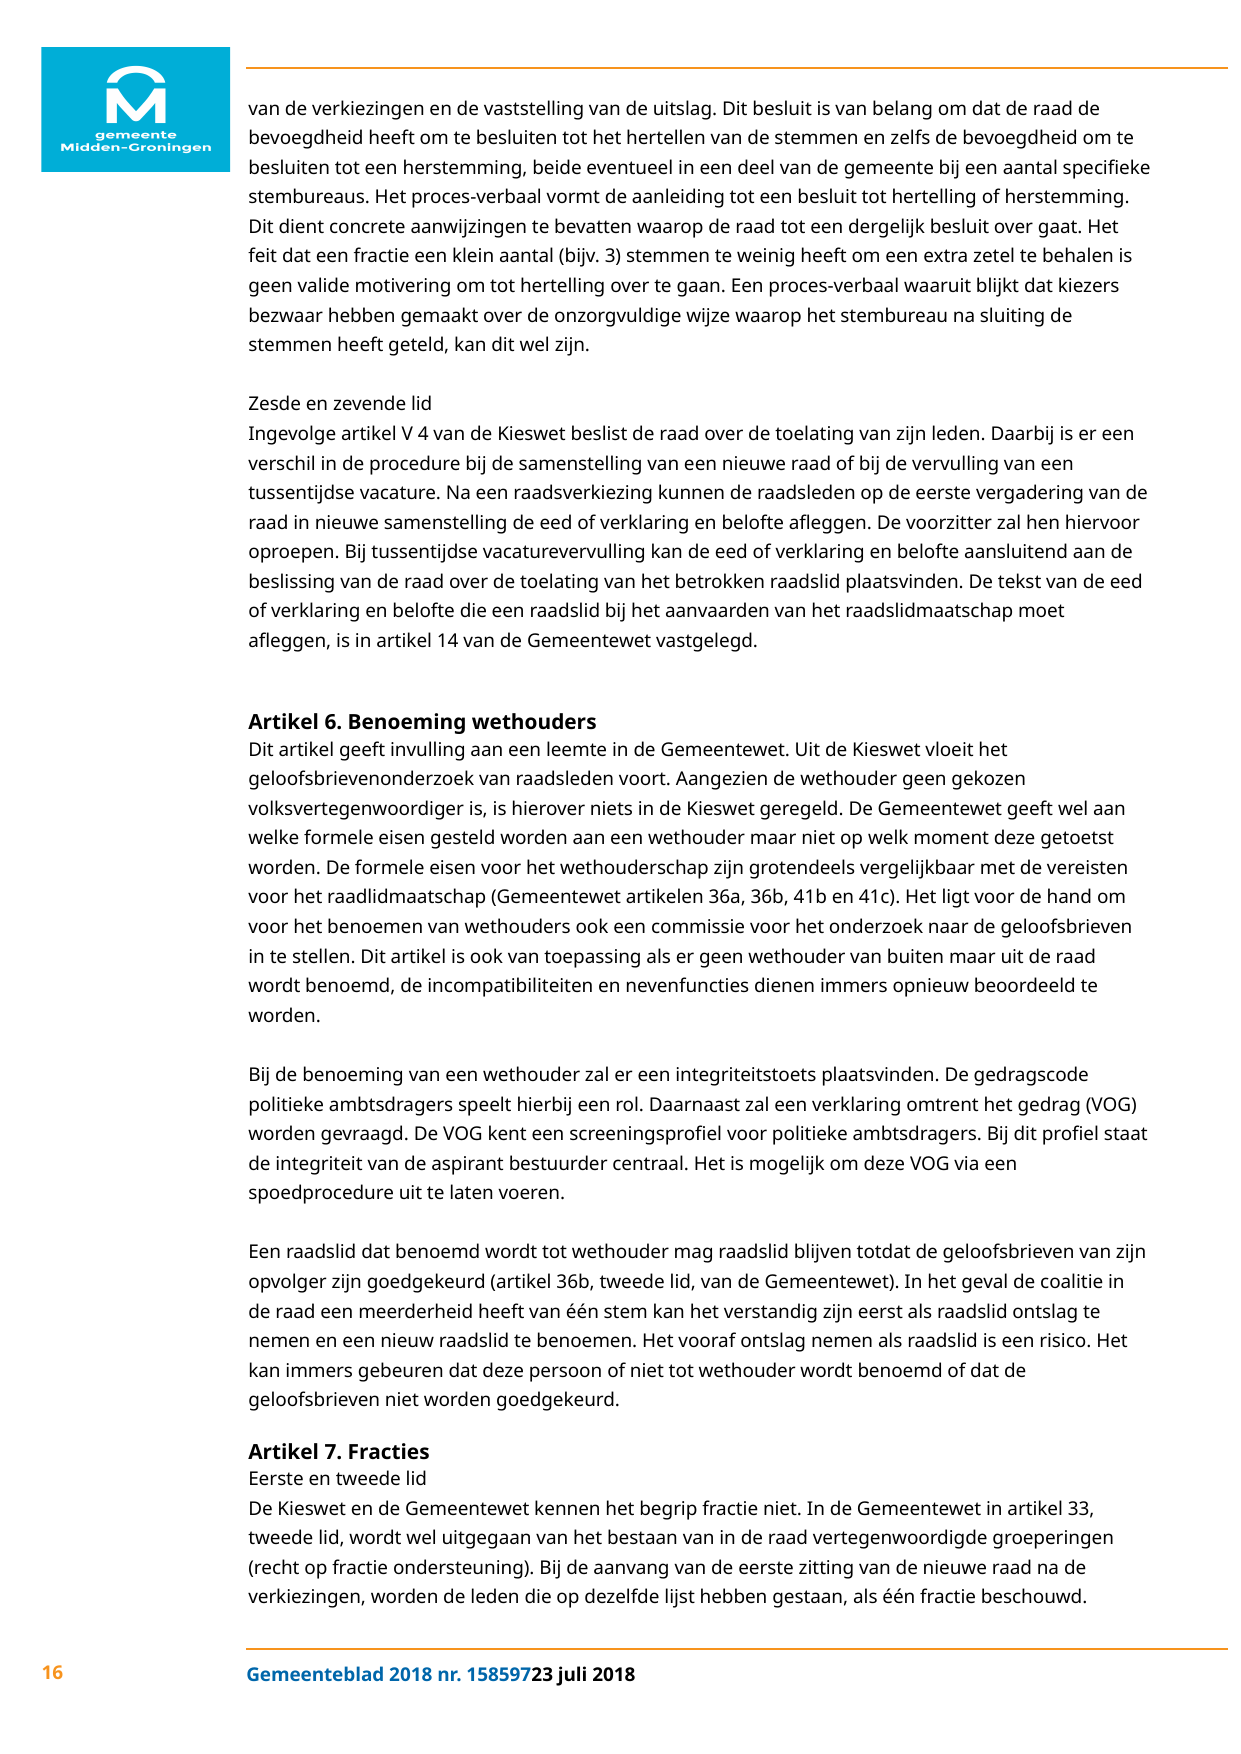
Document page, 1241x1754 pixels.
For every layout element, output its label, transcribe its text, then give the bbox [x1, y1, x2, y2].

text Zesde en zevende lid [248, 391, 1152, 416]
text Eerste en tweede lid [248, 1465, 1152, 1491]
text Bij de benoeming van een wethouder zal er een integriteitstoets plaatsvinden. De gedragscode politieke ambtsdragers speelt hierbij een rol. Daarnaast zal een verklaring omtrent het gedrag (VOG) worden gevraagd. De VOG kent een screeningsprofiel voor politieke ambtsdragers. Bij dit profiel staat de integriteit van de aspirant bestuurder centraal. Het is mogelijk om deze VOG via een spoedprocedure uit te laten voeren. [248, 1061, 1152, 1205]
text De Kieswet en de Gemeentewet kennen het begrip fractie niet. In de Gemeentewet in artikel 33, tweede lid, wordt wel uitgegaan van het bestaan van in de raad vertegenwoordigde groeperingen (recht op fractie ondersteuning). Bij de aanvang van de eerste zitting van de nieuwe raad na de verkiezingen, worden de leden die op dezelfde lijst hebben gestaan, als één fractie beschouwd. [248, 1495, 1152, 1609]
text Artikel 7. Fracties [248, 1437, 1152, 1465]
picture [108, 66, 164, 82]
text Een raadslid dat benoemd wordt tot wethouder mag raadslid blijven totdat de geloofsbrieven van zijn opvolger zijn goedgekeurd (artikel 36b, tweede lid, van de Gemeentewet). In het geval de coalitie in de raad een meerderheid heeft van één stem kan het verstandig zijn eerst als raadslid ontslag te nemen en een nieuw raadslid te benoemen. Het vooraf ontslag nemen als raadslid is een risico. Het kan immers gebeuren dat deze persoon of niet tot wethouder wordt benoemd of dat de geloofsbrieven niet worden goedgekeurd. [248, 1239, 1152, 1412]
text Dit artikel geeft invulling aan een leemte in de Gemeentewet. Uit de Kieswet vloeit het geloofsbrievenonderzoek van raadsleden voort. Aangezien de wethouder geen gekozen volksvertegenwoordiger is, is hierover niets in de Kieswet geregeld. De Gemeentewet geeft wel aan welke formele eisen gesteld worden aan een wethouder maar niet op welk moment deze getoetst worden. De formele eisen voor het wethouderschap zijn grotendeels vergelijkbaar met de vereisten voor het raadlidmaatschap (Gemeentewet artikelen 36a, 36b, 41b en 41c). Het ligt voor de hand om voor het benoemen van wethouders ook een commissie voor het onderzoek naar de geloofsbrieven in te stellen. Dit artikel is ook van toepassing als er geen wethouder van buiten maar uit de raad wordt benoemd, de incompatibiliteiten en nevenfuncties dienen immers opnieuw beoordeeld te worden. [248, 736, 1152, 1028]
text van de verkiezingen en de vaststelling van de uitslag. Dit besluit is van belang om dat de raad de bevoegdheid heeft om te besluiten tot het hertellen van de stemmen en zelfs de bevoegdheid om te besluiten tot een herstemming, beide eventueel in een deel van de gemeente bij een aantal specifieke stembureaus. Het proces-verbaal vormt de aanleiding tot een besluit tot hertelling of herstemming. Dit dient concrete aanwijzingen te bevatten waarop de raad tot een dergelijk besluit over gaat. Het feit dat een fractie een klein aantal (bijv. 3) stemmen te weinig heeft om een extra zetel te behalen is geen valide motivering om tot hertelling over te gaan. Een proces-verbaal waaruit blijkt dat kiezers bezwaar hebben gemaakt over de onzorgvuldige wijze waarop het stembureau na sluiting de stemmen heeft geteld, kan dit wel zijn. [248, 95, 1152, 357]
picture [184, 146, 190, 153]
text Ingevolge artikel V 4 van de Kieswet beslist de raad over de toelating van zijn leden. Daarbij is er een verschil in de procedure bij de samenstelling van een nieuwe raad of bij de vervulling van een tussentijdse vacature. Na een raadsverkiezing kunnen de raadsleden op de eerste vergadering van de raad in nieuwe samenstelling de eed of verklaring en belofte afleggen. De voorzitter zal hen hiervoor oproepen. Bij tussentijdse vacaturevervulling kan de eed of verklaring en belofte aansluitend aan de beslissing van de raad over de toelating van het betrokken raadslid plaatsvinden. De tekst van de eed of verklaring en belofte die een raadslid bij het aanvaarden van het raadslidmaatschap moet afleggen, is in artikel 14 van de Gemeentewet vastgelegd. [248, 420, 1152, 653]
text Artikel 6. Benoeming wethouders [248, 707, 1152, 736]
picture [107, 89, 165, 122]
